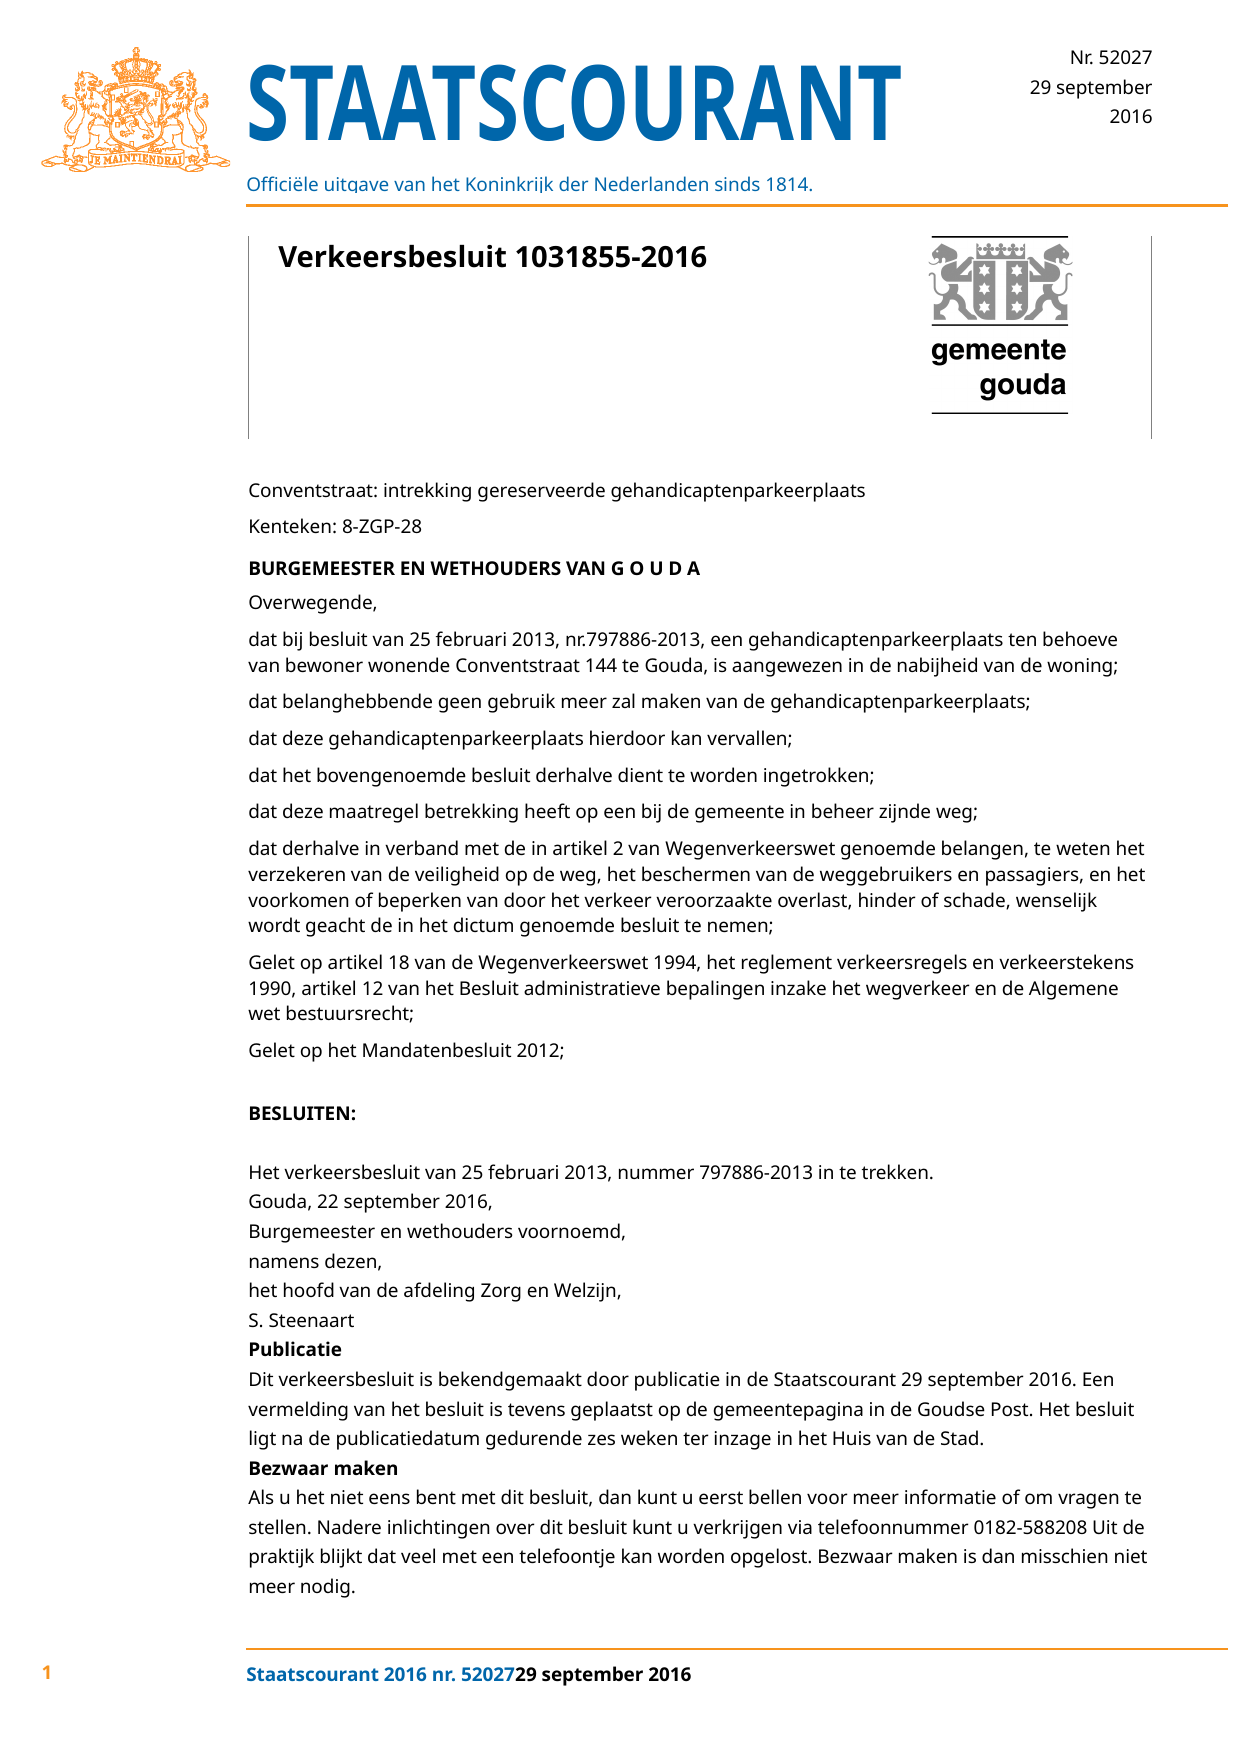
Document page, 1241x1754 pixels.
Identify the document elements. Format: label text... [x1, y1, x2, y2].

text dat bij besluit van 25 februari 2013, nr.797886-2013, een gehandicaptenparkeerplaats ten behoeve van bewoner wonende Conventstraat 144 te Gouda, is aangewezen in de nabijheid van de woning; [248, 626, 1152, 678]
text dat belanghebbende geen gebruik meer zal maken van de gehandicaptenparkeerplaats; [248, 689, 1152, 714]
table_header Verkeersbesluit 1031855-2016 [249, 236, 850, 439]
text Overwegende, [248, 589, 1152, 615]
text S. Steenaart [248, 1307, 1152, 1333]
table_header [850, 236, 928, 413]
text het hoofd van de afdeling Zorg en Welzijn, [248, 1277, 1152, 1303]
text namens dezen, [248, 1248, 1152, 1274]
text dat derhalve in verband met de in artikel 2 van Wegenverkeerswet genoemde belangen, te weten het verzekeren van de veiligheid op de weg, het beschermen van de weggebruikers en passagiers, en het voorkomen of beperken van door het verkeer veroorzaakte overlast, hinder of schade, wenselijk wordt geacht de in het dictum genoemde besluit te nemen; [248, 835, 1152, 938]
text dat deze gehandicaptenparkeerplaats hierdoor kan vervallen; [248, 725, 1152, 751]
text dat deze maatregel betrekking heeft op een bij de gemeente in beheer zijnde weg; [248, 799, 1152, 824]
text Conventstraat: intrekking gereserveerde gehandicaptenparkeerplaats [248, 477, 1152, 503]
text Gelet op het Mandatenbesluit 2012; [248, 1037, 1152, 1063]
text Publicatie [248, 1337, 1152, 1362]
text Het verkeersbesluit van 25 februari 2013, nummer 797886-2013 in te trekken. [248, 1159, 1152, 1185]
picture [928, 236, 1073, 414]
text dat het bovengenoemde besluit derhalve dient te worden ingetrokken; [248, 762, 1152, 788]
text Gelet op artikel 18 van de Wegenverkeerswet 1994, het reglement verkeersregels en verkeerstekens 1990, artikel 12 van het Besluit administratieve bepalingen inzake het wegverkeer en de Algemene wet bestuursrecht; [248, 949, 1152, 1026]
picture [41, 47, 231, 172]
text Kenteken: 8-ZGP-28 [248, 514, 1152, 539]
text Bezwaar maken [248, 1455, 1152, 1481]
table_header [850, 414, 1151, 439]
text BESLUITEN: [248, 1100, 1152, 1126]
text Burgemeester en wethouders voornoemd, [248, 1218, 1152, 1244]
text BURGEMEESTER EN WETHOUDERS VAN G O U D A [248, 556, 1152, 581]
text Dit verkeersbesluit is bekendgemaakt door publicatie in de Staatscourant 29 september 2016. Een vermelding van het besluit is tevens geplaatst op de gemeentepagina in de Goudse Post. Het besluit ligt na de publicatiedatum gedurende zes weken ter inzage in het Huis van de Stad. [248, 1366, 1152, 1451]
text Gouda, 22 september 2016, [248, 1189, 1152, 1214]
table_header [1073, 236, 1151, 413]
text Als u het niet eens bent met dit besluit, dan kunt u eerst bellen voor meer informatie of om vragen te stellen. Nadere inlichtingen over dit besluit kunt u verkrijgen via telefoonnummer 0182-588208 Uit de praktijk blijkt dat veel met een telefoontje kan worden opgelost. Bezwaar maken is dan misschien niet meer nodig. [248, 1484, 1152, 1599]
